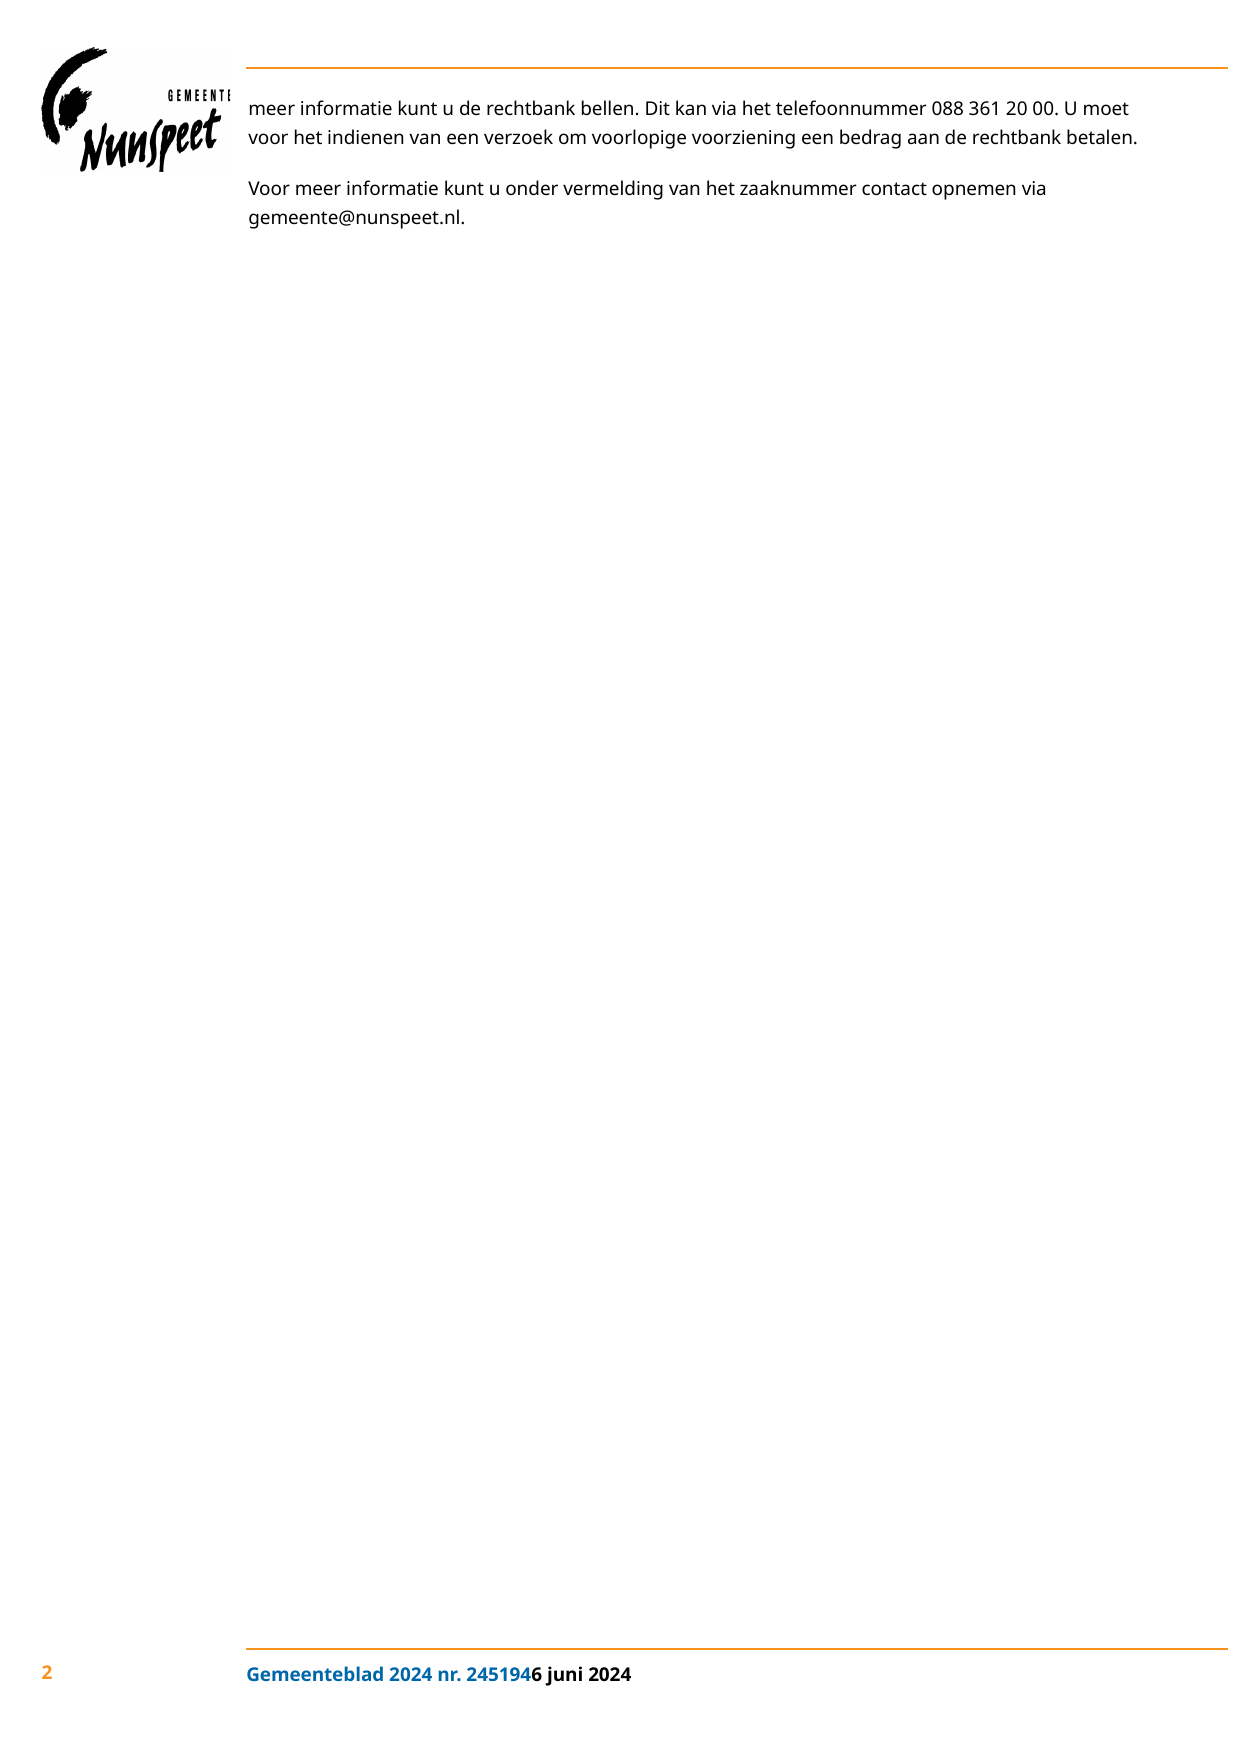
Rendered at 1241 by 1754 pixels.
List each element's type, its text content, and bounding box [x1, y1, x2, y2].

picture [41, 47, 231, 172]
text Voor meer informatie kunt u onder vermelding van het zaaknummer contact opnemen via gemeente@nunspeet.nl. [248, 175, 1152, 230]
text meer informatie kunt u de rechtbank bellen. Dit kan via het telefoonnummer 088 361 20 00. U moet voor het indienen van een verzoek om voorlopige voorziening een bedrag aan de rechtbank betalen. [248, 95, 1152, 150]
